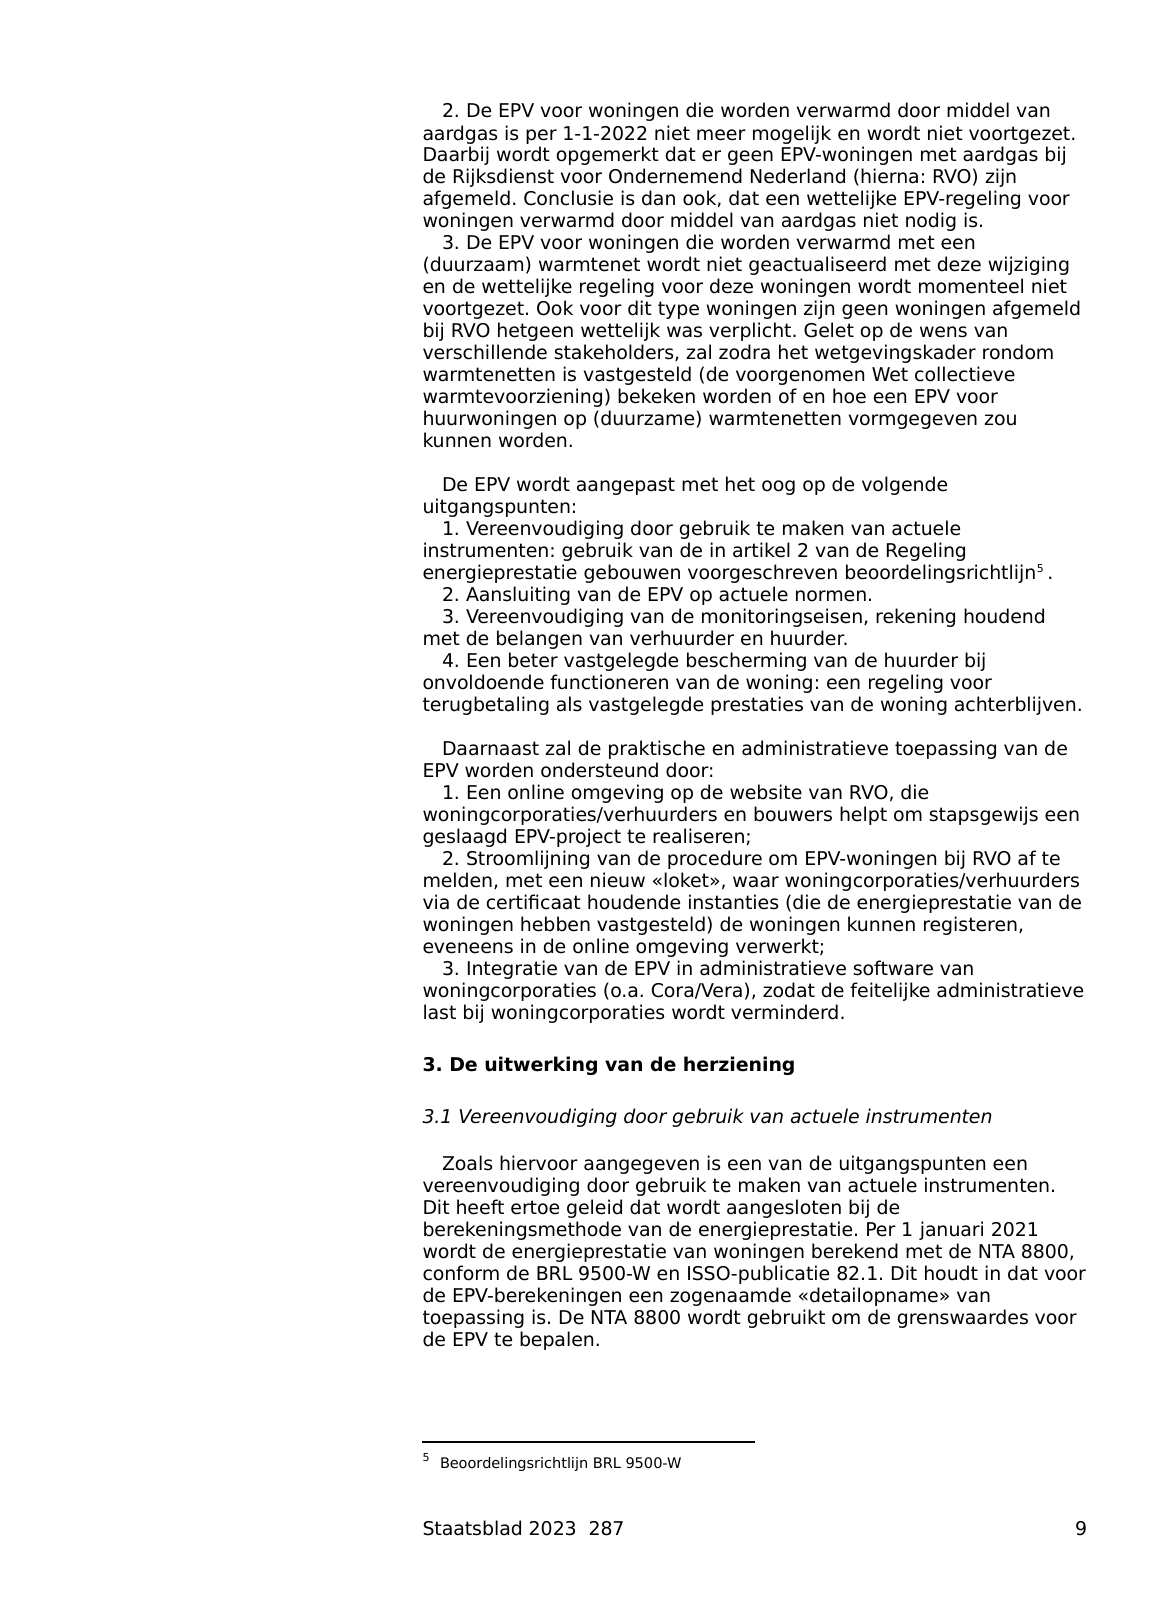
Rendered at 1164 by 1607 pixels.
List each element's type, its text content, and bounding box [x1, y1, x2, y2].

text 2. Aansluiting van de EPV op actuele normen. [422, 584, 1087, 606]
text 1. Vereenvoudiging door gebruik te maken van actuele instrumenten: gebruik van de in artikel 2 van de Regeling energieprestatie gebouwen voorgeschreven beoordelingsrichtlijn. [422, 518, 1087, 584]
text 3. Vereenvoudiging van de monitoringseisen, rekening houdend met de belangen van verhuurder en huurder. [422, 606, 1087, 650]
subtitle 3. De uitwerking van de herziening [422, 1054, 1087, 1076]
text 2. Stroomlijning van de procedure om EPV-woningen bij RVO af te melden, met een nieuw «loket», waar woningcorporaties/verhuurders via de certificaat houdende instanties (die de energieprestatie van de woningen hebben vastgesteld) de woningen kunnen registeren, eveneens in de online omgeving verwerkt; [422, 848, 1087, 958]
text 3. Integratie van de EPV in administratieve software van woningcorporaties (o.a. Cora/Vera), zodat de feitelijke administratieve last bij woningcorporaties wordt verminderd. [422, 958, 1087, 1024]
text De EPV wordt aangepast met het oog op de volgende uitgangspunten: [422, 474, 1087, 518]
text 1. Een online omgeving op de website van RVO, die woningcorporaties/verhuurders en bouwers helpt om stapsgewijs een geslaagd EPV-project te realiseren; [422, 782, 1087, 848]
text Daarnaast zal de praktische en administratieve toepassing van de EPV worden ondersteund door: [422, 738, 1087, 782]
subtitle 3.1 Vereenvoudiging door gebruik van actuele instrumenten [422, 1106, 1087, 1128]
text Beoordelingsrichtlijn BRL 9500-W [422, 1451, 1087, 1473]
text 2. De EPV voor woningen die worden verwarmd door middel van aardgas is per 1-1-2022 niet meer mogelijk en wordt niet voortgezet. Daarbij wordt opgemerkt dat er geen EPV-woningen met aardgas bij de Rijksdienst voor Ondernemend Nederland (hierna: RVO) zijn afgemeld. Conclusie is dan ook, dat een wettelijke EPV-regeling voor woningen verwarmd door middel van aardgas niet nodig is. [422, 100, 1087, 232]
text 4. Een beter vastgelegde bescherming van de huurder bij onvoldoende functioneren van de woning: een regeling voor terugbetaling als vastgelegde prestaties van de woning achterblijven. [422, 650, 1087, 716]
text Zoals hiervoor aangegeven is een van de uitgangspunten een vereenvoudiging door gebruik te maken van actuele instrumenten. Dit heeft ertoe geleid dat wordt aangesloten bij de berekeningsmethode van de energieprestatie. Per 1 januari 2021 wordt de energieprestatie van woningen berekend met de NTA 8800, conform de BRL 9500-W en ISSO-publicatie 82.1. Dit houdt in dat voor de EPV-berekeningen een zogenaamde «detailopname» van toepassing is. De NTA 8800 wordt gebruikt om de grenswaardes voor de EPV te bepalen. [422, 1153, 1087, 1351]
text 3. De EPV voor woningen die worden verwarmd met een (duurzaam) warmtenet wordt niet geactualiseerd met deze wijziging en de wettelijke regeling voor deze woningen wordt momenteel niet voortgezet. Ook voor dit type woningen zijn geen woningen afgemeld bij RVO hetgeen wettelijk was verplicht. Gelet op de wens van verschillende stakeholders, zal zodra het wetgevingskader rondom warmtenetten is vastgesteld (de voorgenomen Wet collectieve warmtevoorziening) bekeken worden of en hoe een EPV voor huurwoningen op (duurzame) warmtenetten vormgegeven zou kunnen worden. [422, 232, 1087, 452]
